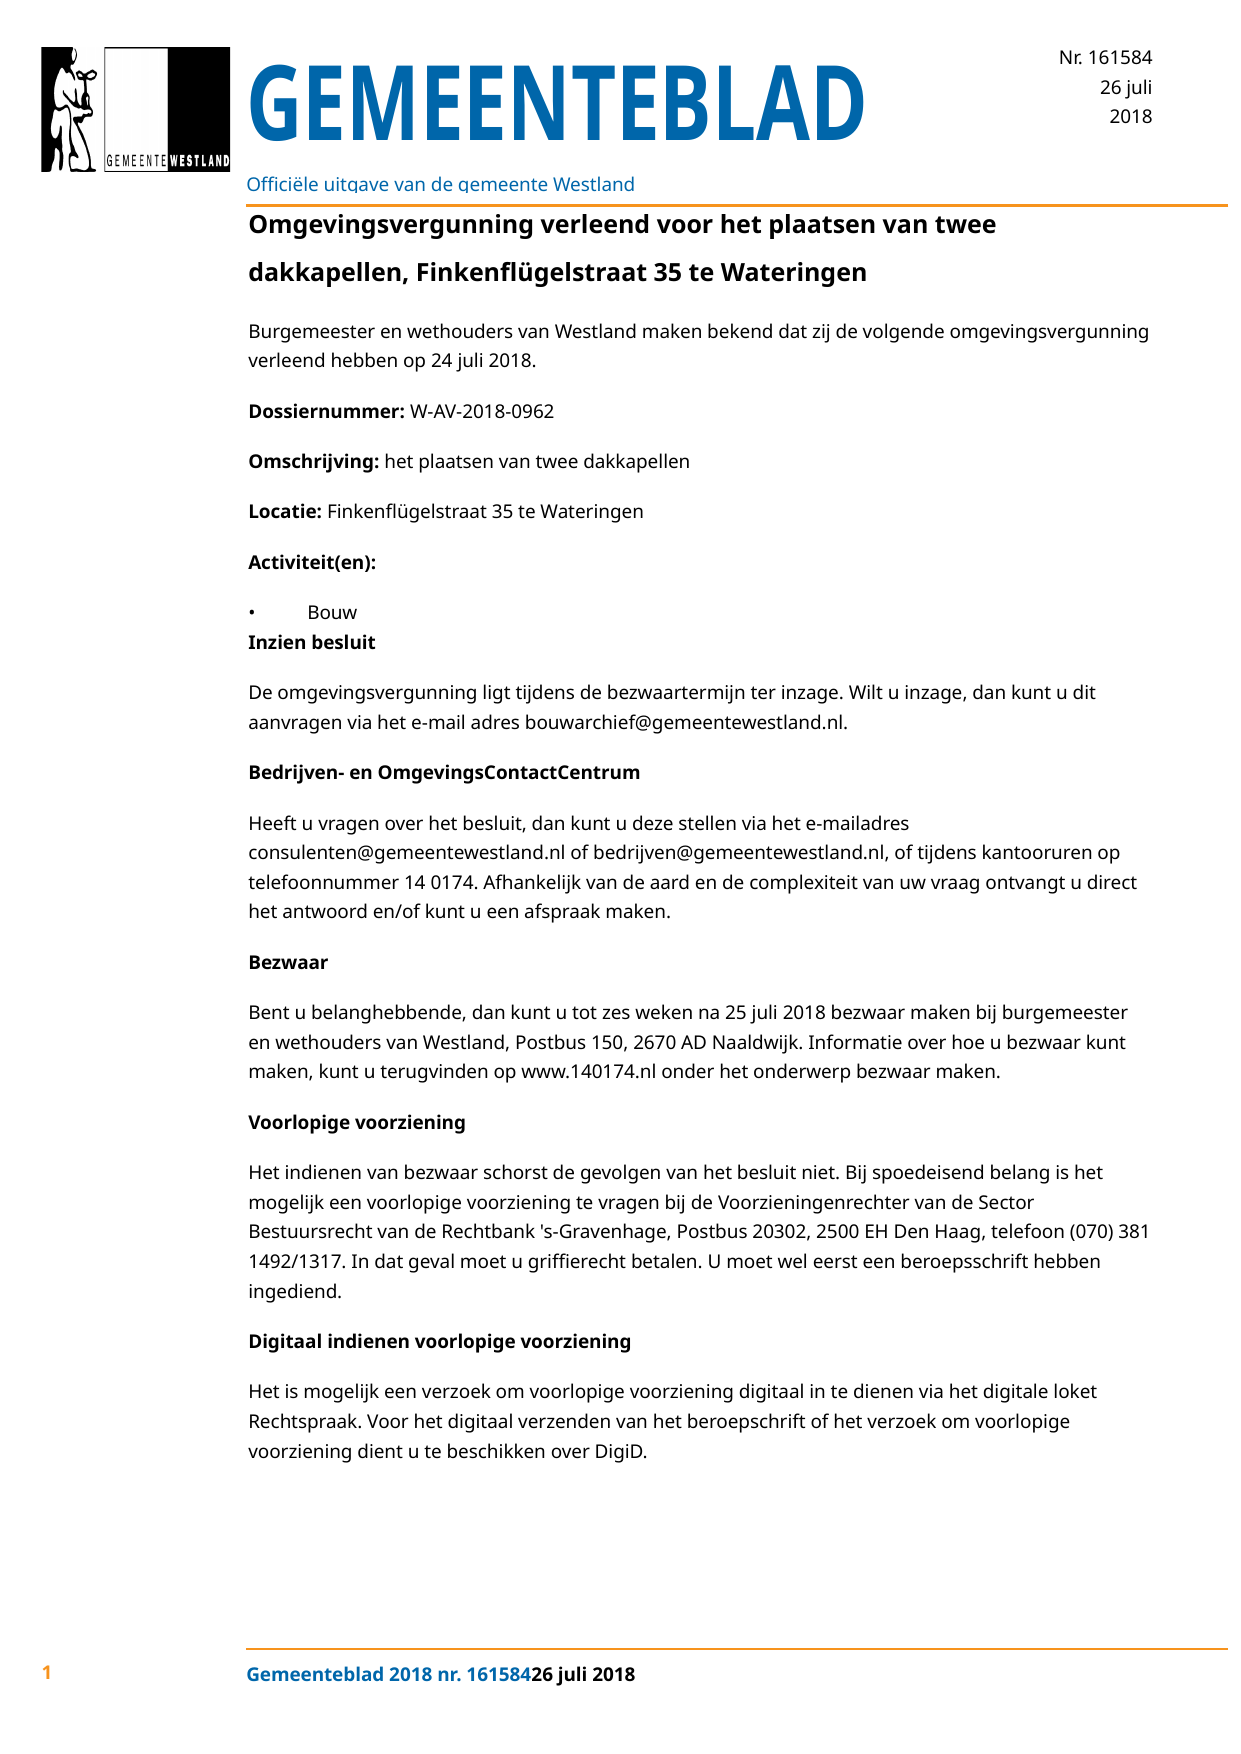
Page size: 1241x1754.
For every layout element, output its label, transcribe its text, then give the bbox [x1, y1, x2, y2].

text Bent u belanghebbende, dan kunt u tot zes weken na 25 juli 2018 bezwaar maken bij burgemeester en wethouders van Westland, Postbus 150, 2670 AD Naaldwijk. Informatie over hoe u bezwaar kunt maken, kunt u terugvinden op www.140174.nl onder het onderwerp bezwaar maken. [248, 999, 1152, 1084]
list Bouw [248, 599, 1152, 625]
text Digitaal indienen voorlopige voorziening [248, 1328, 1152, 1354]
text Bedrijven- en OmgevingsContactCentrum [248, 759, 1152, 785]
text Dossiernummer: W-AV-2018-0962 [248, 398, 1152, 424]
text Het is mogelijk een verzoek om voorlopige voorziening digitaal in te dienen via het digitale loket Rechtspraak. Voor het digitaal verzenden van het beroepschrift of het verzoek om voorlopige voorziening dient u te beschikken over DigiD. [248, 1379, 1152, 1464]
text Burgemeester en wethouders van Westland maken bekend dat zij de volgende omgevingsvergunning verleend hebben op 24 juli 2018. [248, 318, 1152, 373]
text Omgevingsvergunning verleend voor het plaatsen van twee dakkapellen, Finkenflügelstraat 35 te Wateringen [248, 207, 1152, 288]
text Locatie: Finkenflügelstraat 35 te Wateringen [248, 499, 1152, 524]
text Omschrijving: het plaatsen van twee dakkapellen [248, 448, 1152, 474]
text Bezwaar [248, 949, 1152, 975]
text Activiteit(en): [248, 549, 1152, 575]
text Inzien besluit [248, 629, 1152, 655]
text De omgevingsvergunning ligt tijdens de bezwaartermijn ter inzage. Wilt u inzage, dan kunt u dit aanvragen via het e-mail adres bouwarchief@gemeentewestland.nl. [248, 679, 1152, 735]
text Het indienen van bezwaar schorst de gevolgen van het besluit niet. Bij spoedeisend belang is het mogelijk een voorlopige voorziening te vragen bij de Voorzieningenrechter van de Sector Bestuursrecht van de Rechtbank 's-Gravenhage, Postbus 20302, 2500 EH Den Haag, telefoon (070) 381 1492/1317. In dat geval moet u griffierecht betalen. U moet wel eerst een beroepsschrift hebben ingediend. [248, 1159, 1152, 1304]
picture [41, 47, 231, 172]
text Voorlopige voorziening [248, 1109, 1152, 1135]
text Heeft u vragen over het besluit, dan kunt u deze stellen via het e-mailadres consulenten@gemeentewestland.nl of bedrijven@gemeentewestland.nl, of tijdens kantooruren op telefoonnummer 14 0174. Afhankelijk van de aard en de complexiteit van uw vraag ontvangt u direct het antwoord en/of kunt u een afspraak maken. [248, 810, 1152, 924]
